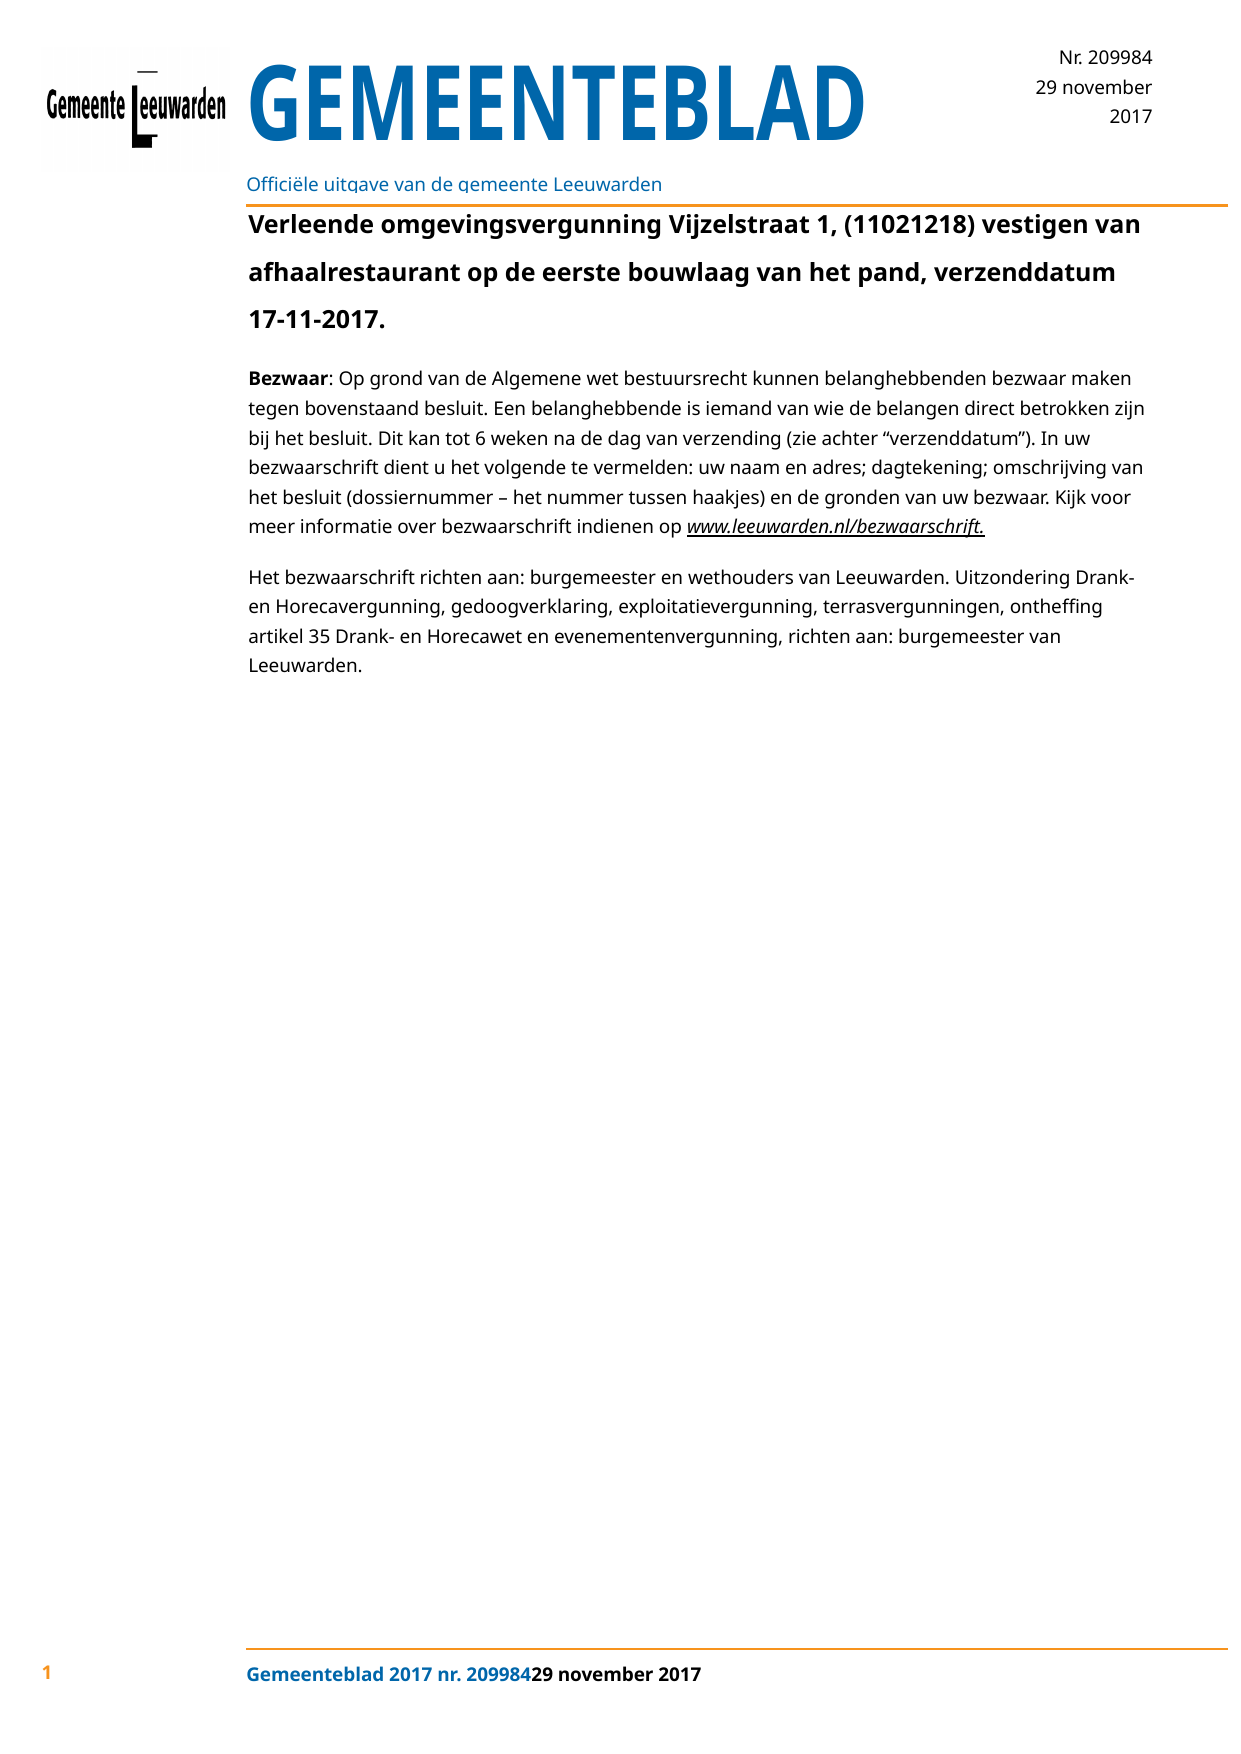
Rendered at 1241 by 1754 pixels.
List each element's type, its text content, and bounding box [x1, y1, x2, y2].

text Het bezwaarschrift richten aan: burgemeester en wethouders van Leeuwarden. Uitzondering Drank- en Horecavergunning, gedoogverklaring, exploitatievergunning, terrasvergunningen, ontheffing artikel 35 Drank- en Horecawet en evenementenvergunning, richten aan: burgemeester van Leeuwarden. [248, 564, 1152, 678]
text Verleende omgevingsvergunning Vijzelstraat 1, (11021218) vestigen van afhaalrestaurant op de eerste bouwlaag van het pand, verzenddatum 17-11-2017. [248, 207, 1152, 336]
text Bezwaar: Op grond van de Algemene wet bestuursrecht kunnen belanghebbenden bezwaar maken tegen bovenstaand besluit. Een belanghebbende is iemand van wie de belangen direct betrokken zijn bij het besluit. Dit kan tot 6 weken na de dag van verzending (zie achter “verzenddatum”). In uw bezwaarschrift dient u het volgende te vermelden: uw naam en adres; dagtekening; omschrijving van het besluit (dossiernummer – het nummer tussen haakjes) en de gronden van uw bezwaar. Kijk voor meer informatie over bezwaarschrift indienen op www.leeuwarden.nl/bezwaarschrift. [248, 366, 1152, 539]
picture [41, 47, 231, 172]
